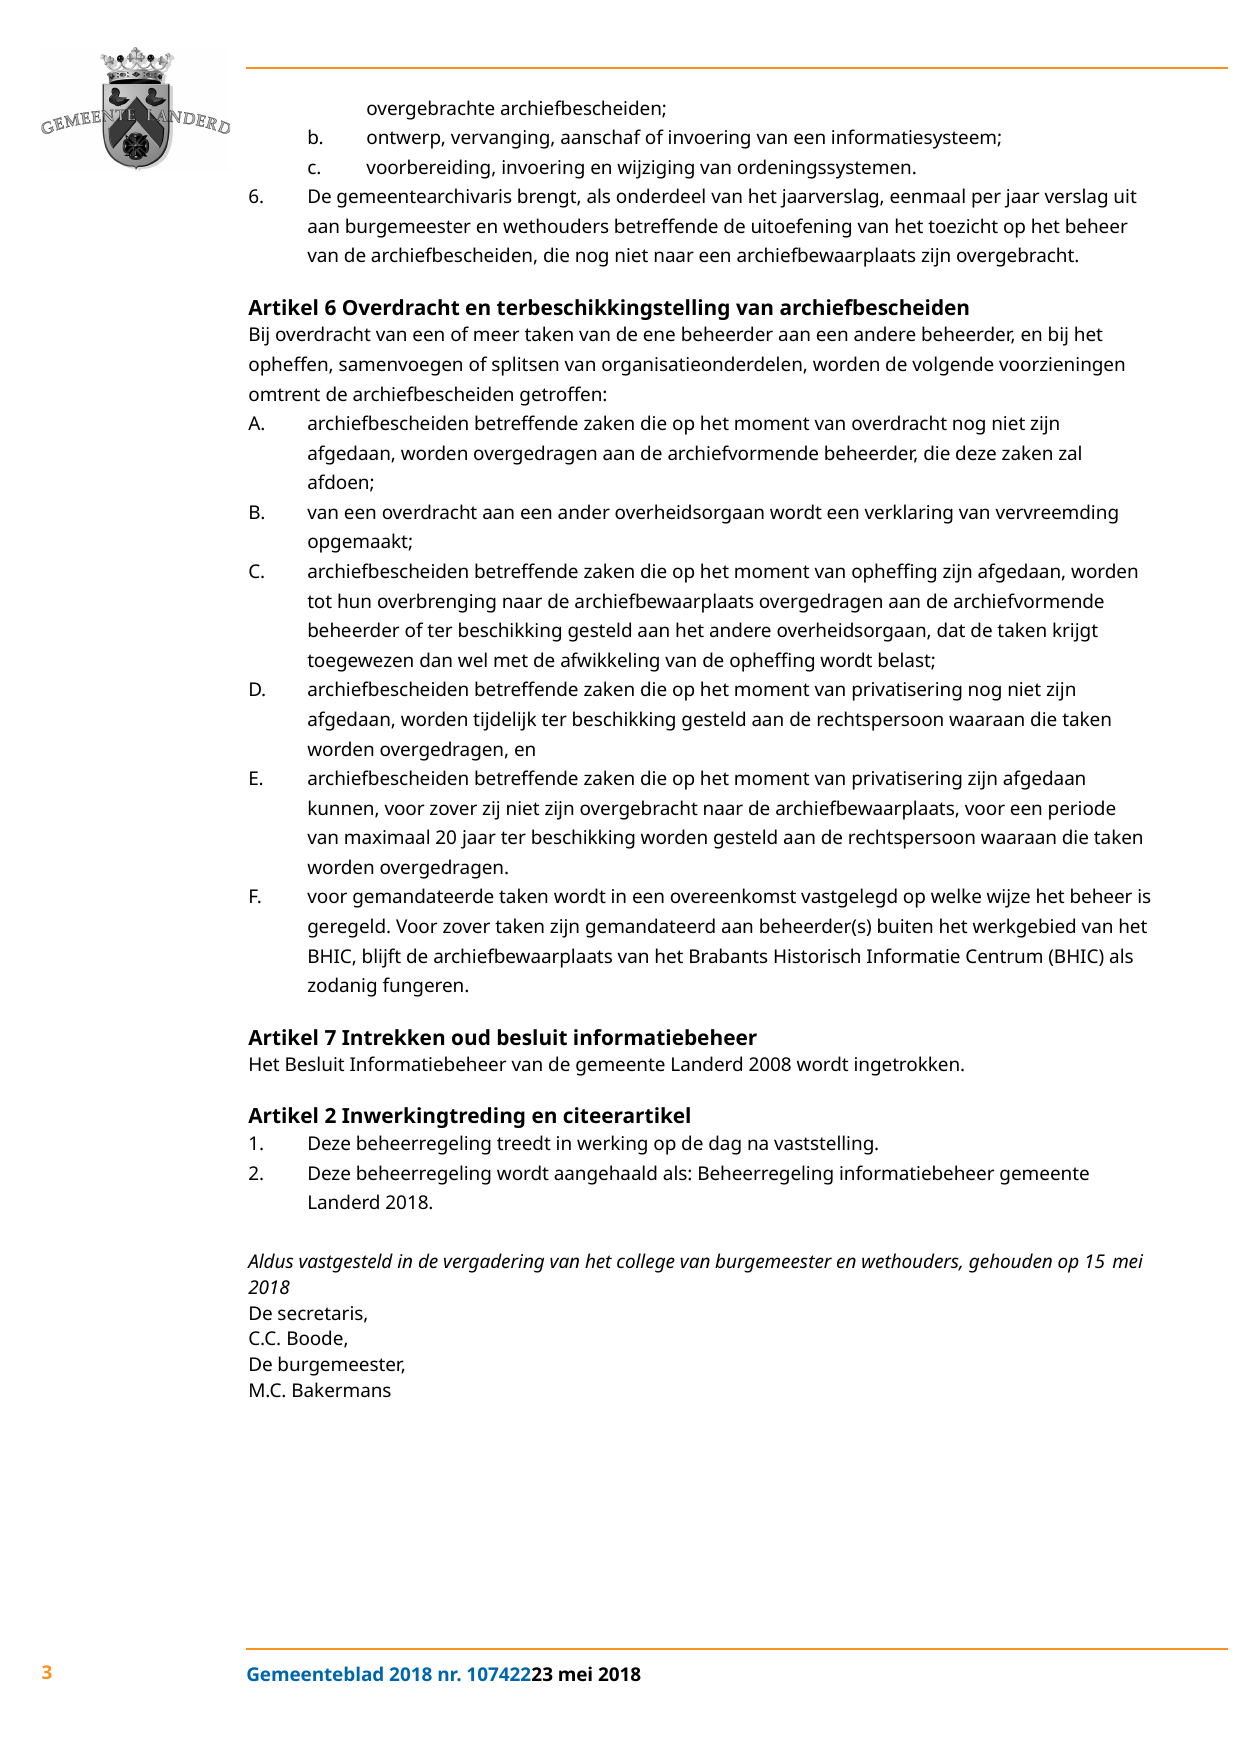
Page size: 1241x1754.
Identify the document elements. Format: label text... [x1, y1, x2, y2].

text C.C. Boode, [248, 1326, 1152, 1351]
list archiefbescheiden betreffende zaken die op het moment van opheffing zijn afgedaan, worden tot hun overbrenging naar de archiefbewaarplaats overgedragen aan de archiefvormende beheerder of ter beschikking gesteld aan het andere overheidsorgaan, dat de taken krijgt toegewezen dan wel met de afwikkeling van de opheffing wordt belast; [248, 558, 1152, 673]
list voorbereiding, invoering en wijziging van ordeningssystemen. [307, 154, 1152, 180]
list archiefbescheiden betreffende zaken die op het moment van privatisering nog niet zijn afgedaan, worden tijdelijk ter beschikking gesteld aan de rechtspersoon waaraan die taken worden overgedragen, en [248, 677, 1152, 761]
list ontwerp, vervanging, aanschaf of invoering van een informatiesysteem; [307, 124, 1152, 150]
list overgebrachte archiefbescheiden; [307, 95, 1152, 121]
picture [41, 47, 231, 172]
text Het Besluit Informatiebeheer van de gemeente Landerd 2008 wordt ingetrokken. [248, 1051, 1152, 1077]
list voor gemandateerde taken wordt in een overeenkomst vastgelegd op welke wijze het beheer is geregeld. Voor zover taken zijn gemandateerd aan beheerder(s) buiten het werkgebied van het BHIC, blijft de archiefbewaarplaats van het Brabants Historisch Informatie Centrum (BHIC) als zodanig fungeren. [248, 884, 1152, 998]
list Deze beheerregeling wordt aangehaald als: Beheerregeling informatiebeheer gemeente Landerd 2018. [248, 1160, 1152, 1215]
list archiefbescheiden betreffende zaken die op het moment van privatisering zijn afgedaan kunnen, voor zover zij niet zijn overgebracht naar de archiefbewaarplaats, voor een periode van maximaal 20 jaar ter beschikking worden gesteld aan de rechtspersoon waaraan die taken worden overgedragen. [248, 765, 1152, 880]
list van een overdracht aan een ander overheidsorgaan wordt een verklaring van vervreemding opgemaakt; [248, 499, 1152, 554]
text Artikel 2 Inwerkingtreding en citeerartikel [248, 1102, 1152, 1130]
text M.C. Bakermans [248, 1377, 1152, 1403]
text Aldus vastgesteld in de vergadering van het college van burgemeester en wethouders, gehouden op 15 mei 2018 [248, 1248, 1152, 1300]
text De secretaris, [248, 1300, 1152, 1326]
list archiefbescheiden betreffende zaken die op het moment van overdracht nog niet zijn afgedaan, worden overgedragen aan de archiefvormende beheerder, die deze zaken zal afdoen; [248, 410, 1152, 495]
text De burgemeester, [248, 1351, 1152, 1377]
text Artikel 6 Overdracht en terbeschikkingstelling van archiefbescheiden [248, 293, 1152, 322]
list De gemeentearchivaris brengt, als onderdeel van het jaarverslag, eenmaal per jaar verslag uit aan burgemeester en wethouders betreffende de uitoefening van het toezicht op het beheer van de archiefbescheiden, die nog niet naar een archiefbewaarplaats zijn overgebracht. [248, 183, 1152, 268]
text Artikel 7 Intrekken oud besluit informatiebeheer [248, 1023, 1152, 1051]
list Deze beheerregeling treedt in werking op de dag na vaststelling. [248, 1130, 1152, 1156]
text Bij overdracht van een of meer taken van de ene beheerder aan een andere beheerder, en bij het opheffen, samenvoegen of splitsen van organisatieonderdelen, worden de volgende voorzieningen omtrent de archiefbescheiden getroffen: [248, 322, 1152, 406]
